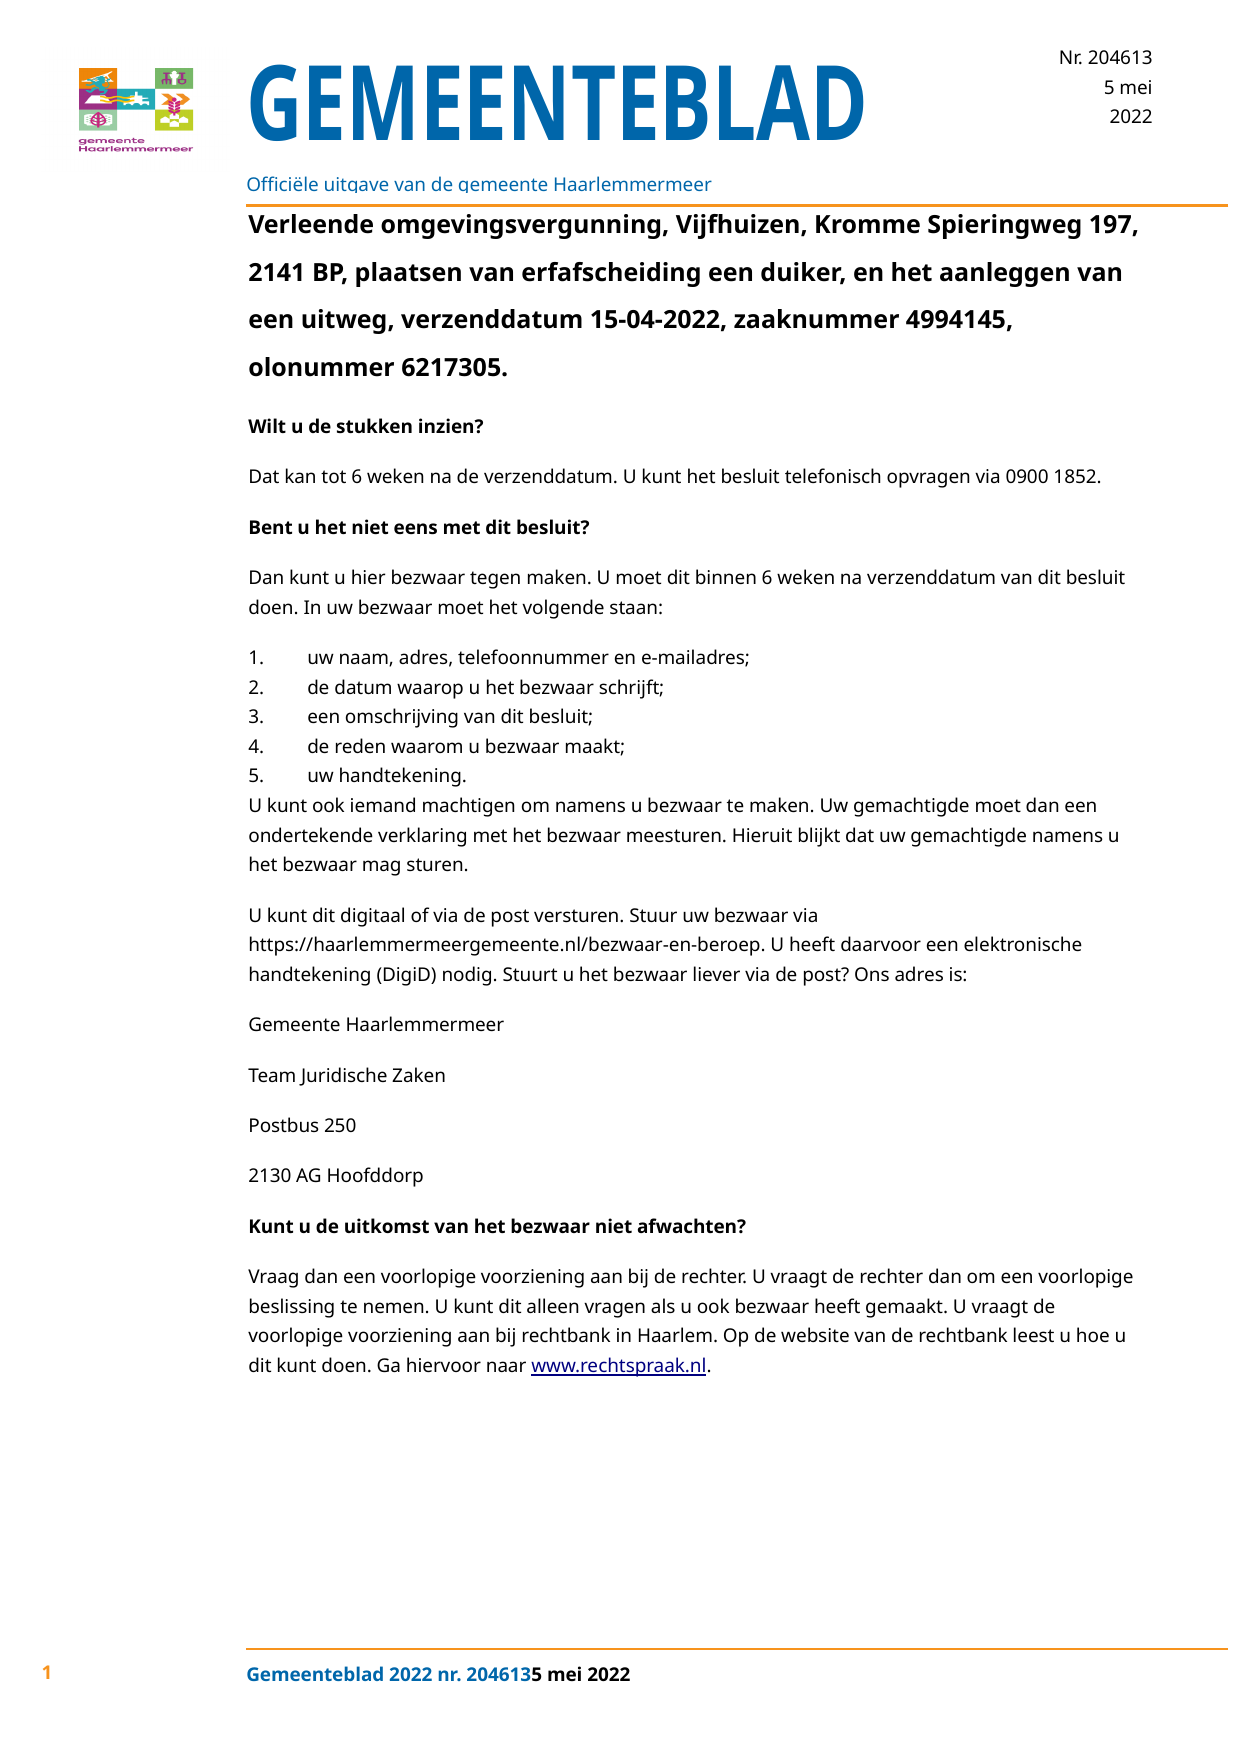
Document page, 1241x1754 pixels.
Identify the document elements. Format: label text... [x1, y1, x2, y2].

picture [41, 47, 231, 172]
text Gemeente Haarlemmermeer [248, 1011, 1152, 1037]
list uw naam, adres, telefoonnummer en e-mailadres; [248, 644, 1152, 670]
text Vraag dan een voorlopige voorziening aan bij de rechter. U vraagt de rechter dan om een voorlopige beslissing te nemen. U kunt dit alleen vragen als u ook bezwaar heeft gemaakt. U vraagt de voorlopige voorziening aan bij rechtbank in Haarlem. Op de website van de rechtbank leest u hoe u dit kunt doen. Ga hiervoor naar www.rechtspraak.nl. [248, 1263, 1152, 1378]
text Dan kunt u hier bezwaar tegen maken. U moet dit binnen 6 weken na verzenddatum van dit besluit doen. In uw bezwaar moet het volgende staan: [248, 564, 1152, 620]
list een omschrijving van dit besluit; [248, 703, 1152, 729]
text Team Juridische Zaken [248, 1062, 1152, 1088]
list de reden waarom u bezwaar maakt; [248, 733, 1152, 759]
text U kunt dit digitaal of via de post versturen. Stuur uw bezwaar via https://haarlemmermeergemeente.nl/bezwaar-en-beroep. U heeft daarvoor een elektronische handtekening (DigiD) nodig. Stuurt u het bezwaar liever via de post? Ons adres is: [248, 902, 1152, 987]
list uw handtekening. [248, 763, 1152, 788]
list de datum waarop u het bezwaar schrijft; [248, 674, 1152, 700]
text 2130 AG Hoofddorp [248, 1163, 1152, 1188]
text Dat kan tot 6 weken na de verzenddatum. U kunt het besluit telefonisch opvragen via 0900 1852. [248, 463, 1152, 489]
text Postbus 250 [248, 1112, 1152, 1138]
text Wilt u de stukken inzien? [248, 413, 1152, 439]
text Bent u het niet eens met dit besluit? [248, 514, 1152, 540]
text Verleende omgevingsvergunning, Vijfhuizen, Kromme Spieringweg 197, 2141 BP, plaatsen van erfafscheiding een duiker, en het aanleggen van een uitweg, verzenddatum 15-04-2022, zaaknummer 4994145, olonummer 6217305. [248, 207, 1152, 384]
text Kunt u de uitkomst van het bezwaar niet afwachten? [248, 1213, 1152, 1239]
text U kunt ook iemand machtigen om namens u bezwaar te maken. Uw gemachtigde moet dan een ondertekende verklaring met het bezwaar meesturen. Hieruit blijkt dat uw gemachtigde namens u het bezwaar mag sturen. [248, 792, 1152, 877]
